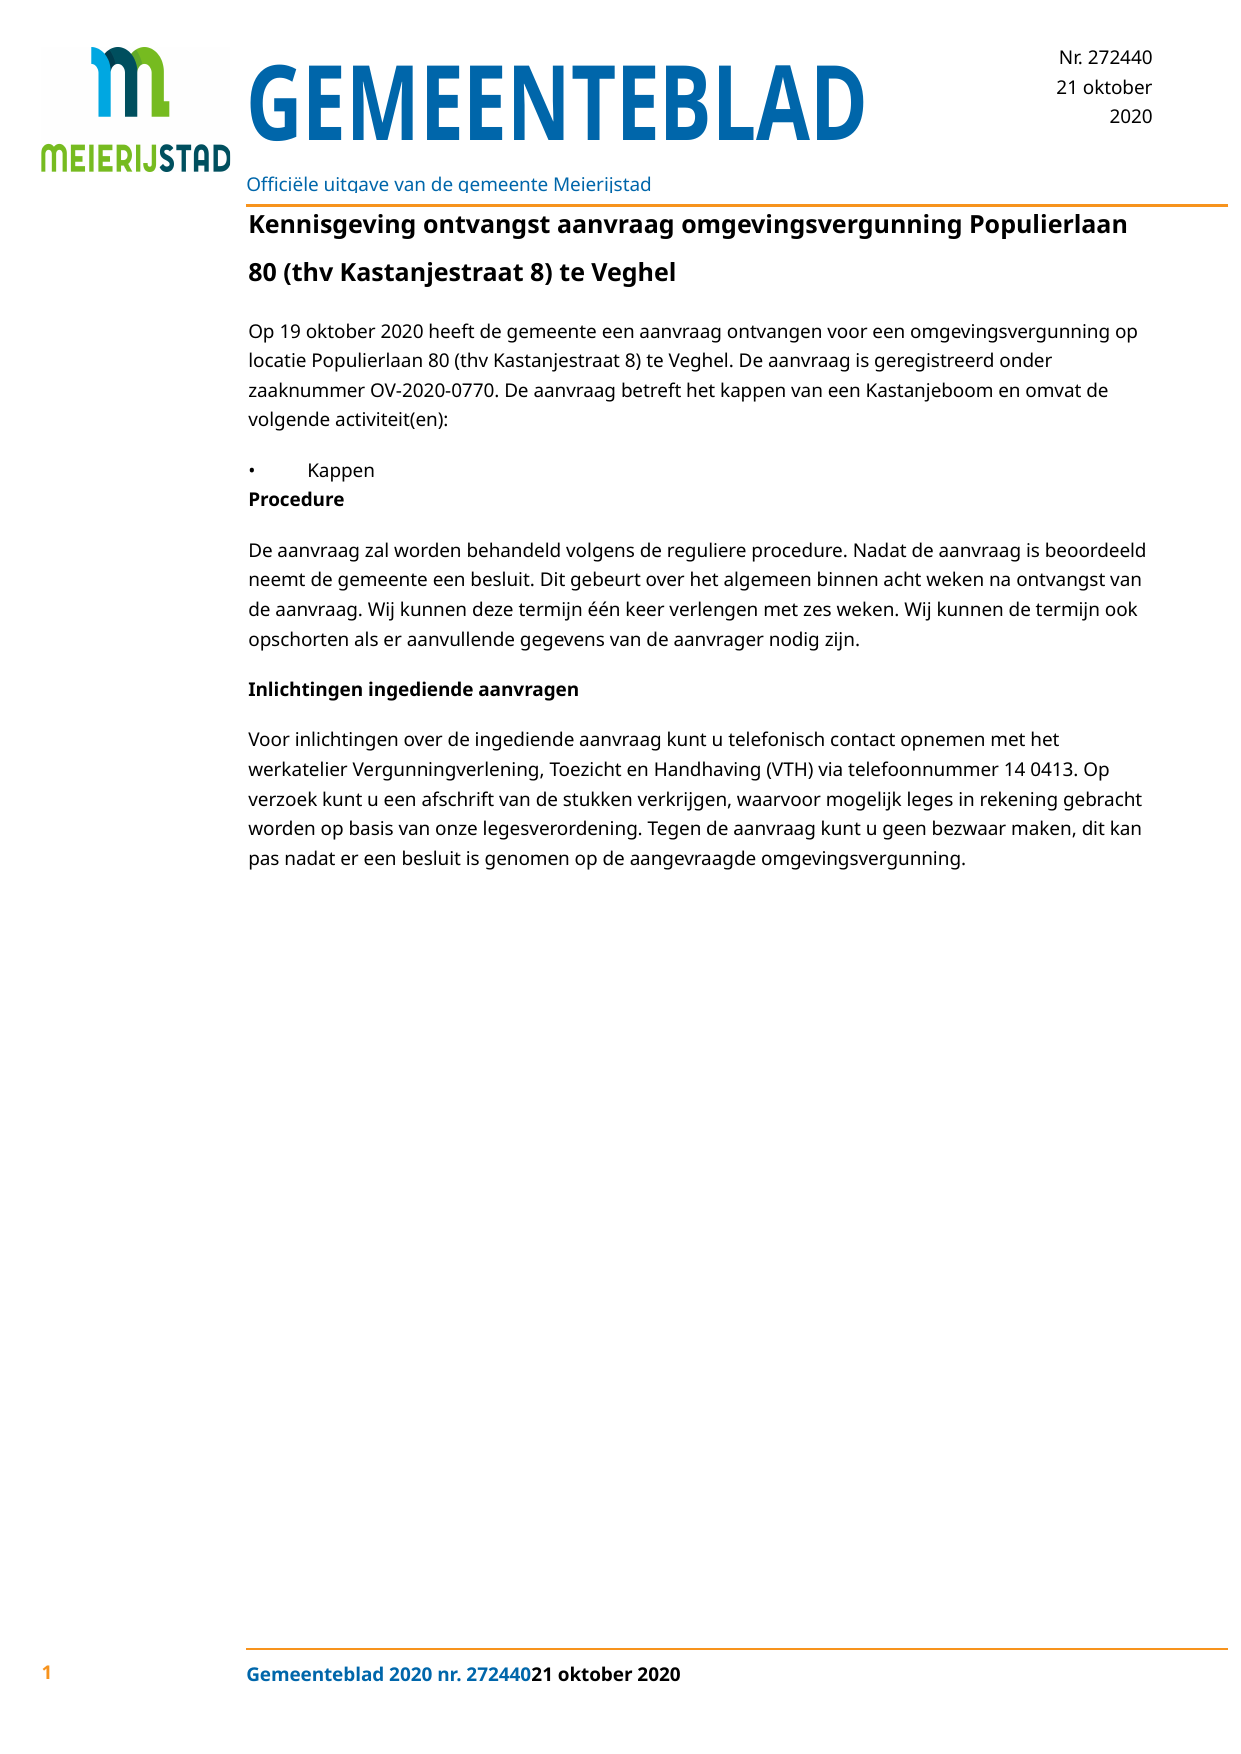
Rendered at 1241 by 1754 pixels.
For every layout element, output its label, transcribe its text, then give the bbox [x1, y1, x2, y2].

text Voor inlichtingen over de ingediende aanvraag kunt u telefonisch contact opnemen met het werkatelier Vergunningverlening, Toezicht en Handhaving (VTH) via telefoonnummer 14 0413. Op verzoek kunt u een afschrift van de stukken verkrijgen, waarvoor mogelijk leges in rekening gebracht worden op basis van onze legesverordening. Tegen de aanvraag kunt u geen bezwaar maken, dit kan pas nadat er een besluit is genomen op de aangevraagde omgevingsvergunning. [248, 727, 1152, 871]
picture [41, 47, 231, 172]
text Op 19 oktober 2020 heeft de gemeente een aanvraag ontvangen voor een omgevingsvergunning op locatie Populierlaan 80 (thv Kastanjestraat 8) te Veghel. De aanvraag is geregistreerd onder zaaknummer OV-2020-0770. De aanvraag betreft het kappen van een Kastanjeboom en omvat de volgende activiteit(en): [248, 318, 1152, 432]
text Kennisgeving ontvangst aanvraag omgevingsvergunning Populierlaan 80 (thv Kastanjestraat 8) te Veghel [248, 207, 1152, 288]
text Inlichtingen ingediende aanvragen [248, 676, 1152, 702]
text De aanvraag zal worden behandeld volgens de reguliere procedure. Nadat de aanvraag is beoordeeld neemt de gemeente een besluit. Dit gebeurt over het algemeen binnen acht weken na ontvangst van de aanvraag. Wij kunnen deze termijn één keer verlengen met zes weken. Wij kunnen de termijn ook opschorten als er aanvullende gegevens van de aanvrager nodig zijn. [248, 537, 1152, 652]
text Procedure [248, 487, 1152, 512]
list Kappen [248, 457, 1152, 483]
